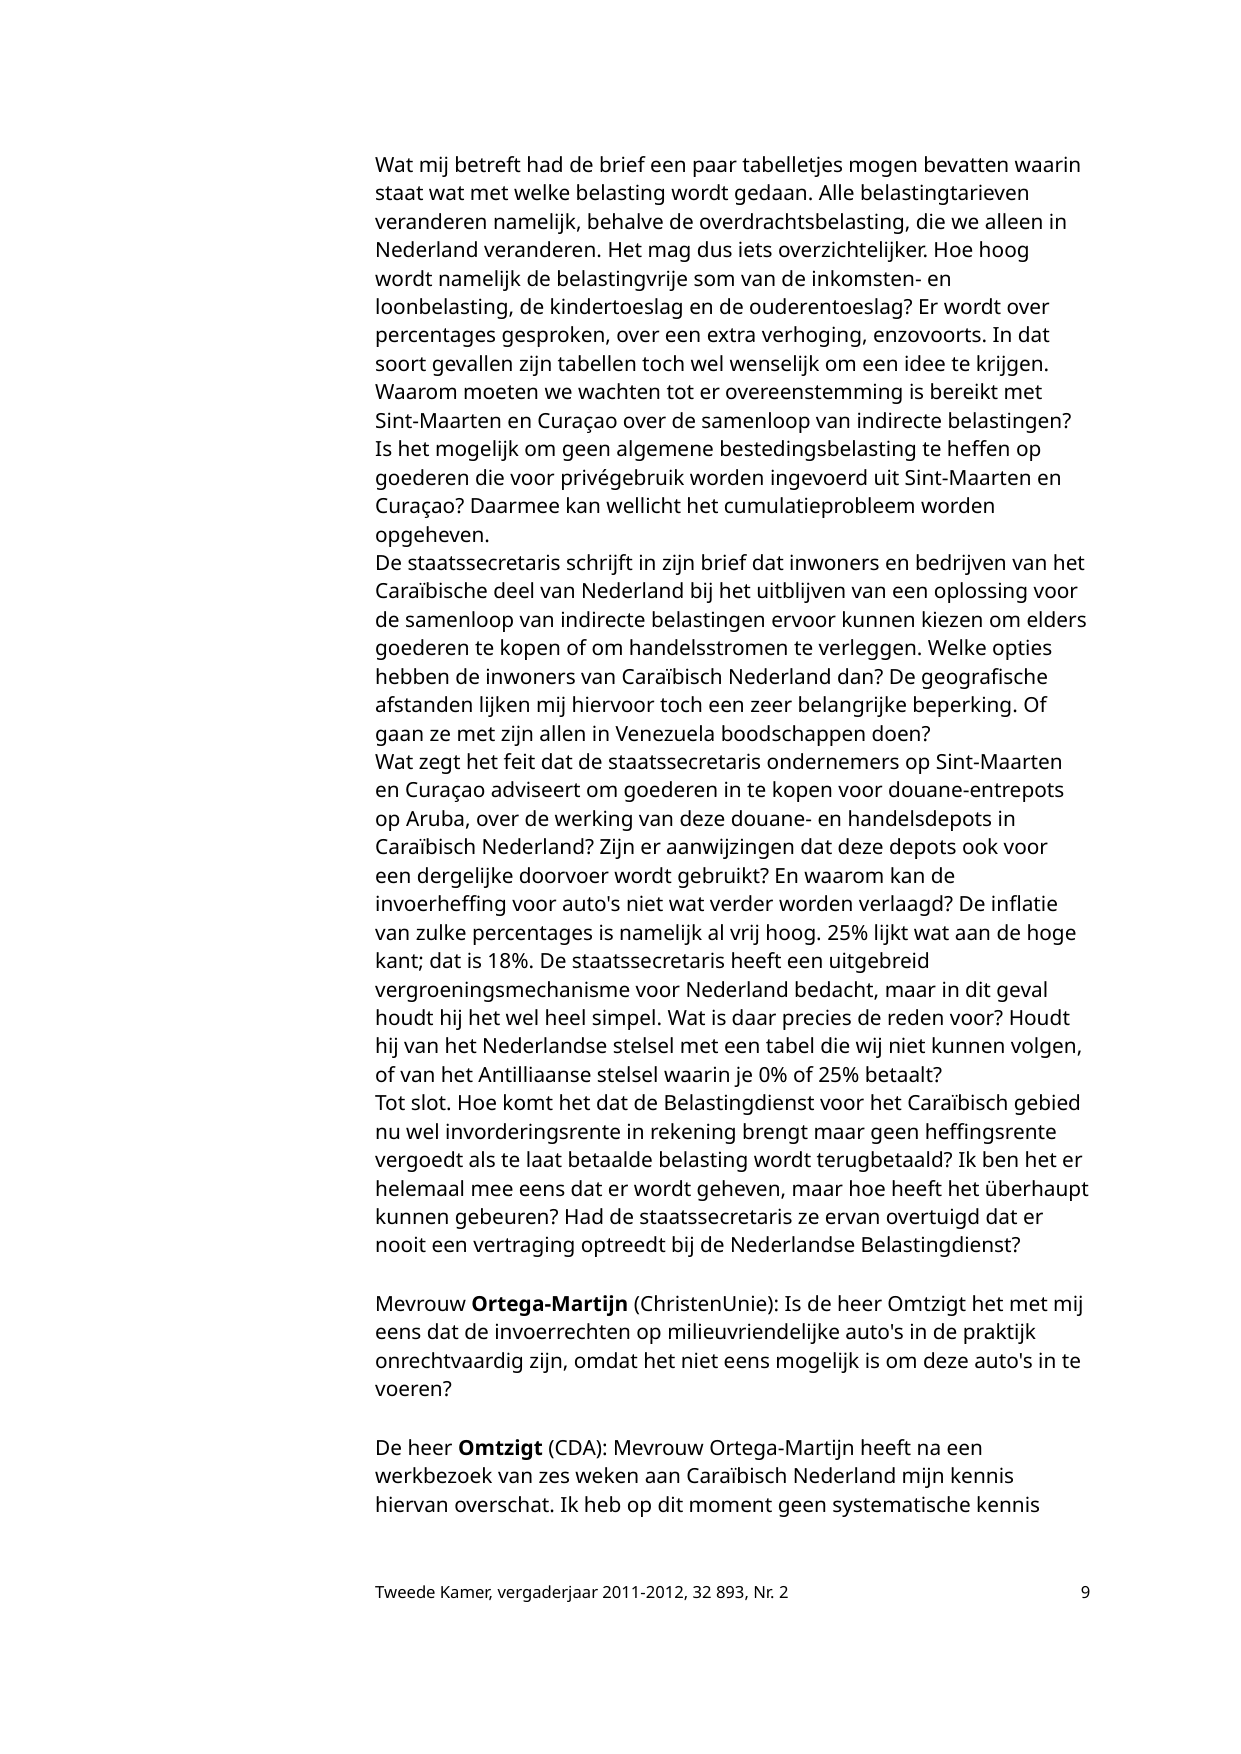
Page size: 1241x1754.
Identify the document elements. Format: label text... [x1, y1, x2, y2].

text Mevrouw Ortega-Martijn (ChristenUnie): Is de heer Omtzigt het met mij eens dat de invoerrechten op milieuvriendelijke auto's in de praktijk onrechtvaardig zijn, omdat het niet eens mogelijk is om deze auto's in te voeren? [375, 1289, 1090, 1403]
text Waarom moeten we wachten tot er overeenstemming is bereikt met Sint-Maarten en Curaçao over de samenloop van indirecte belastingen? Is het mogelijk om geen algemene bestedingsbelasting te heffen op goederen die voor privégebruik worden ingevoerd uit Sint-Maarten en Curaçao? Daarmee kan wellicht het cumulatieprobleem worden opgeheven. [375, 377, 1090, 548]
text De staatssecretaris schrijft in zijn brief dat inwoners en bedrijven van het Caraïbische deel van Nederland bij het uitblijven van een oplossing voor de samenloop van indirecte belastingen ervoor kunnen kiezen om elders goederen te kopen of om handelsstromen te verleggen. Welke opties hebben de inwoners van Caraïbisch Nederland dan? De geografische afstanden lijken mij hiervoor toch een zeer belangrijke beperking. Of gaan ze met zijn allen in Venezuela boodschappen doen? [375, 548, 1090, 747]
text Wat mij betreft had de brief een paar tabelletjes mogen bevatten waarin staat wat met welke belasting wordt gedaan. Alle belastingtarieven veranderen namelijk, behalve de overdrachtsbelasting, die we alleen in Nederland veranderen. Het mag dus iets overzichtelijker. Hoe hoog wordt namelijk de belastingvrije som van de inkomsten- en loonbelasting, de kindertoeslag en de ouderentoeslag? Er wordt over percentages gesproken, over een extra verhoging, enzovoorts. In dat soort gevallen zijn tabellen toch wel wenselijk om een idee te krijgen. [375, 150, 1090, 377]
text Tot slot. Hoe komt het dat de Belastingdienst voor het Caraïbisch gebied nu wel invorderingsrente in rekening brengt maar geen heffingsrente vergoedt als te laat betaalde belasting wordt terugbetaald? Ik ben het er helemaal mee eens dat er wordt geheven, maar hoe heeft het überhaupt kunnen gebeuren? Had de staatssecretaris ze ervan overtuigd dat er nooit een vertraging optreedt bij de Nederlandse Belastingdienst? [375, 1088, 1090, 1259]
text De heer Omtzigt (CDA): Mevrouw Ortega-Martijn heeft na een werkbezoek van zes weken aan Caraïbisch Nederland mijn kennis hiervan overschat. Ik heb op dit moment geen systematische kennis [375, 1433, 1090, 1518]
text Wat zegt het feit dat de staatssecretaris ondernemers op Sint-Maarten en Curaçao adviseert om goederen in te kopen voor douane-entrepots op Aruba, over de werking van deze douane- en handelsdepots in Caraïbisch Nederland? Zijn er aanwijzingen dat deze depots ook voor een dergelijke doorvoer wordt gebruikt? En waarom kan de invoerheffing voor auto's niet wat verder worden verlaagd? De inflatie van zulke percentages is namelijk al vrij hoog. 25% lijkt wat aan de hoge kant; dat is 18%. De staatssecretaris heeft een uitgebreid vergroeningsmechanisme voor Nederland bedacht, maar in dit geval houdt hij het wel heel simpel. Wat is daar precies de reden voor? Houdt hij van het Nederlandse stelsel met een tabel die wij niet kunnen volgen, of van het Antilliaanse stelsel waarin je 0% of 25% betaalt? [375, 747, 1090, 1088]
